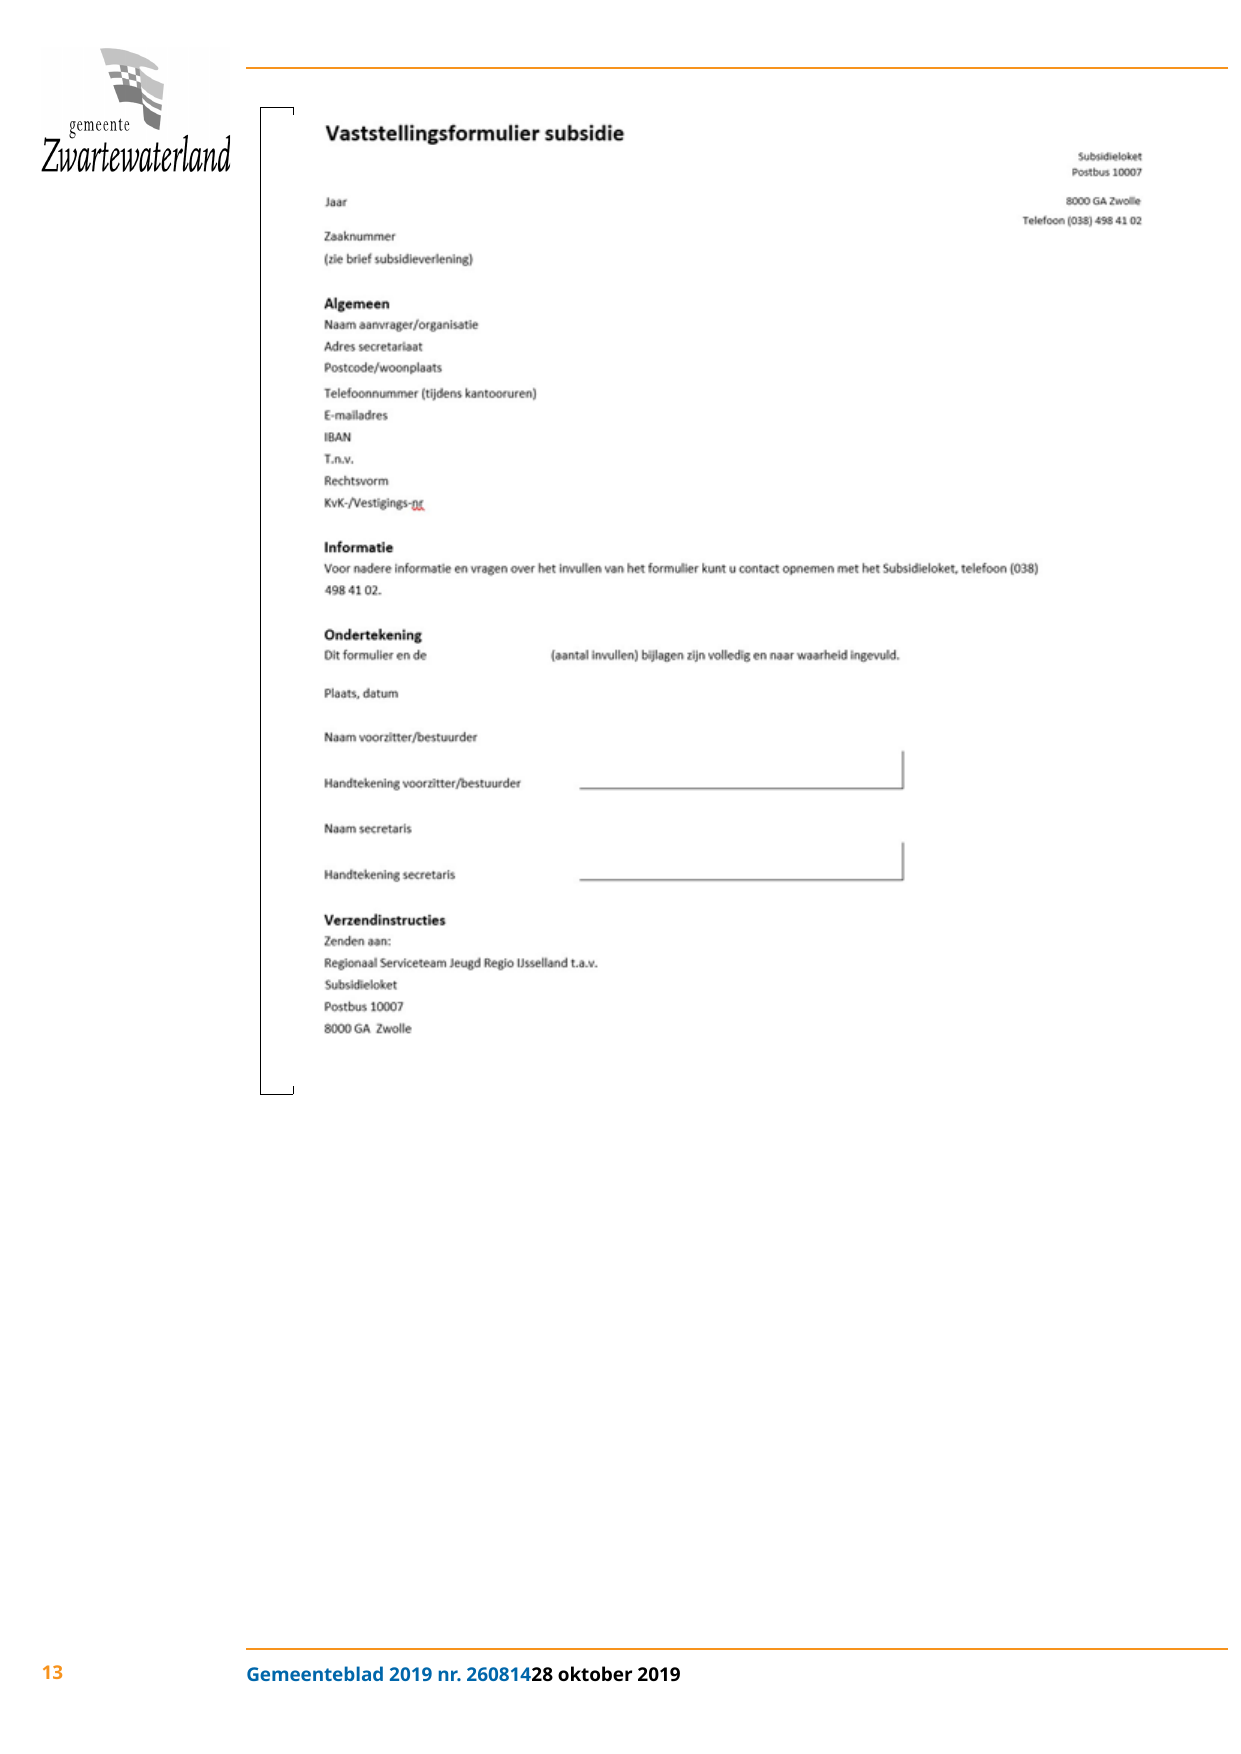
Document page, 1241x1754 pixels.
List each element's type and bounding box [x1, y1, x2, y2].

picture [268, 115, 1173, 1086]
picture [41, 47, 231, 172]
